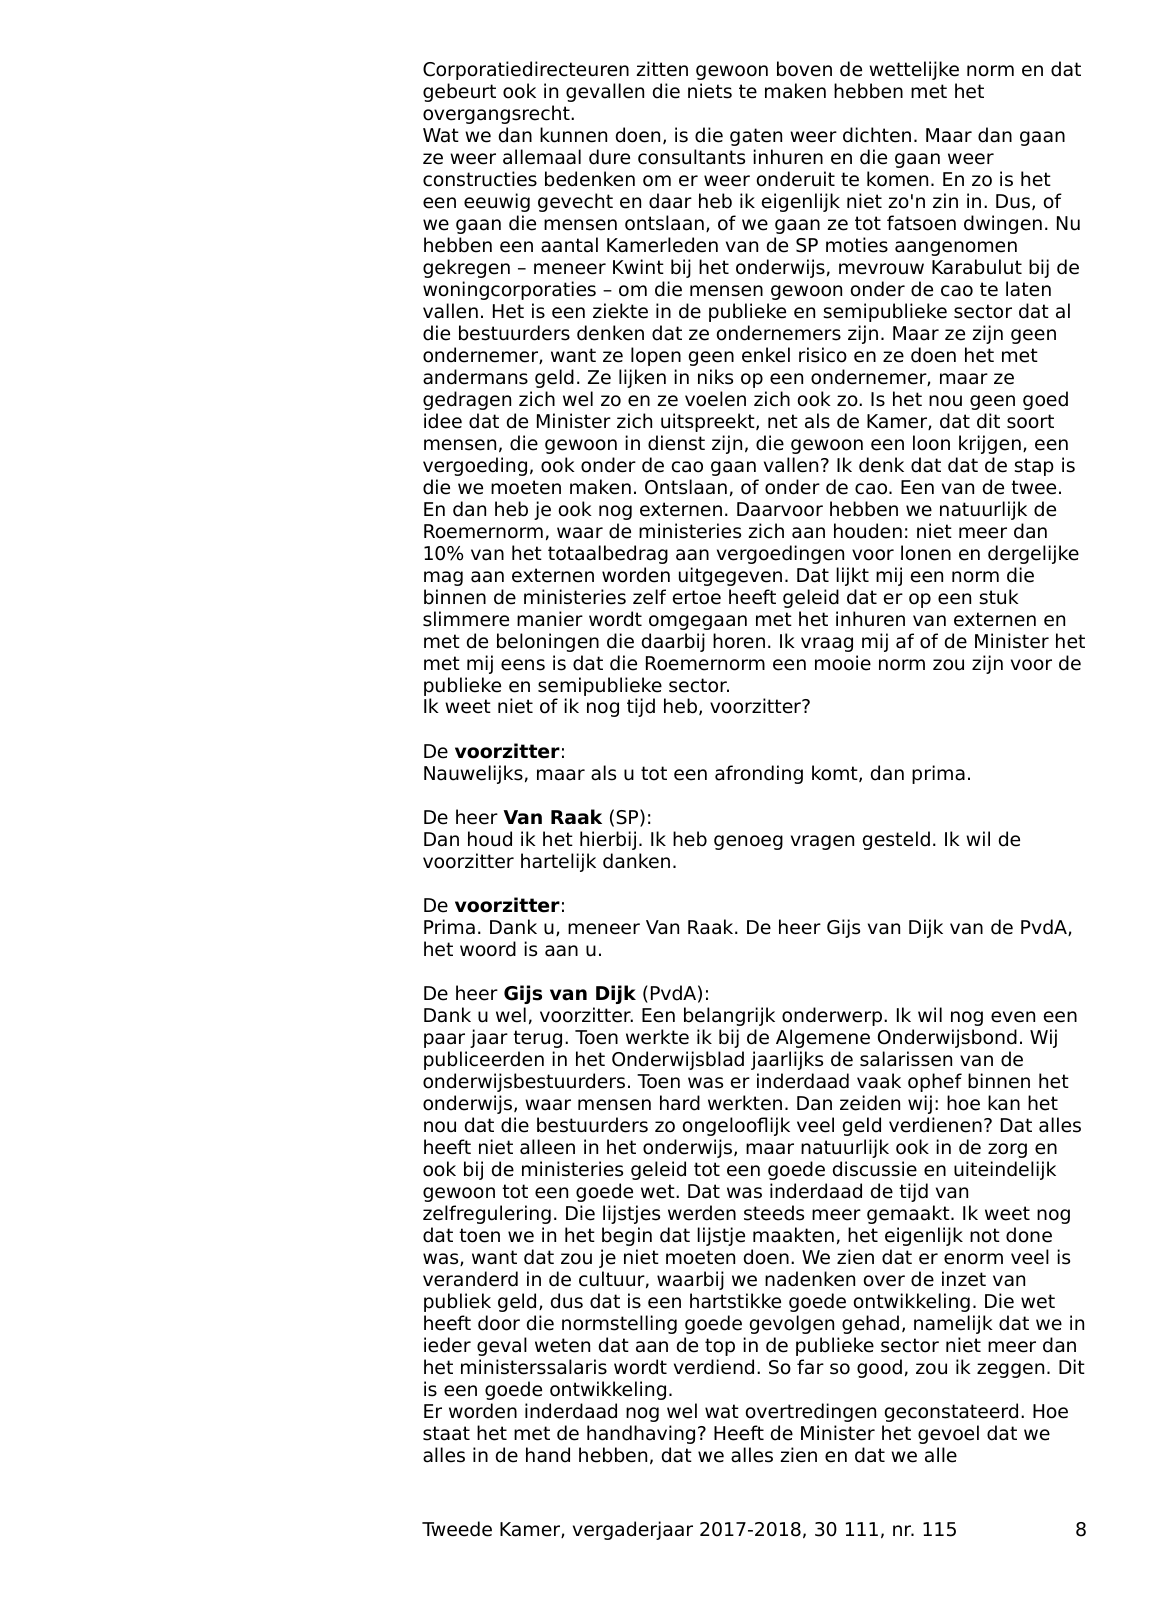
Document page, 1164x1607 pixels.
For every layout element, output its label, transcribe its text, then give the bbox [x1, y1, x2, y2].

text Dank u wel, voorzitter. Een belangrijk onderwerp. Ik wil nog even een paar jaar terug. Toen werkte ik bij de Algemene Onderwijsbond. Wij publiceerden in het Onderwijsblad jaarlijks de salarissen van de onderwijsbestuurders. Toen was er inderdaad vaak ophef binnen het onderwijs, waar mensen hard werkten. Dan zeiden wij: hoe kan het nou dat die bestuurders zo ongelooflijk veel geld verdienen? Dat alles heeft niet alleen in het onderwijs, maar natuurlijk ook in de zorg en ook bij de ministeries geleid tot een goede discussie en uiteindelijk gewoon tot een goede wet. Dat was inderdaad de tijd van zelfregulering. Die lijstjes werden steeds meer gemaakt. Ik weet nog dat toen we in het begin dat lijstje maakten, het eigenlijk not done was, want dat zou je niet moeten doen. We zien dat er enorm veel is veranderd in de cultuur, waarbij we nadenken over de inzet van publiek geld, dus dat is een hartstikke goede ontwikkeling. Die wet heeft door die normstelling goede gevolgen gehad, namelijk dat we in ieder geval weten dat aan de top in de publieke sector niet meer dan het ministerssalaris wordt verdiend. So far so good, zou ik zeggen. Dit is een goede ontwikkeling. [422, 1005, 1087, 1401]
text De heer Gijs van Dijk (PvdA): [422, 983, 1087, 1005]
text Wat we dan kunnen doen, is die gaten weer dichten. Maar dan gaan ze weer allemaal dure consultants inhuren en die gaan weer constructies bedenken om er weer onderuit te komen. En zo is het een eeuwig gevecht en daar heb ik eigenlijk niet zo'n zin in. Dus, of we gaan die mensen ontslaan, of we gaan ze tot fatsoen dwingen. Nu hebben een aantal Kamerleden van de SP moties aangenomen gekregen – meneer Kwint bij het onderwijs, mevrouw Karabulut bij de woningcorporaties – om die mensen gewoon onder de cao te laten vallen. Het is een ziekte in de publieke en semipublieke sector dat al die bestuurders denken dat ze ondernemers zijn. Maar ze zijn geen ondernemer, want ze lopen geen enkel risico en ze doen het met andermans geld. Ze lijken in niks op een ondernemer, maar ze gedragen zich wel zo en ze voelen zich ook zo. Is het nou geen goed idee dat de Minister zich uitspreekt, net als de Kamer, dat dit soort mensen, die gewoon in dienst zijn, die gewoon een loon krijgen, een vergoeding, ook onder de cao gaan vallen? Ik denk dat dat de stap is die we moeten maken. Ontslaan, of onder de cao. Een van de twee. [422, 125, 1087, 499]
text De voorzitter: [422, 741, 1087, 763]
text Ik weet niet of ik nog tijd heb, voorzitter? [422, 696, 1087, 718]
text Dan houd ik het hierbij. Ik heb genoeg vragen gesteld. Ik wil de voorzitter hartelijk danken. [422, 829, 1087, 873]
text Er worden inderdaad nog wel wat overtredingen geconstateerd. Hoe staat het met de handhaving? Heeft de Minister het gevoel dat we alles in de hand hebben, dat we alles zien en dat we alle [422, 1401, 1087, 1467]
text Prima. Dank u, meneer Van Raak. De heer Gijs van Dijk van de PvdA, het woord is aan u. [422, 917, 1087, 961]
text En dan heb je ook nog externen. Daarvoor hebben we natuurlijk de Roemernorm, waar de ministeries zich aan houden: niet meer dan 10% van het totaalbedrag aan vergoedingen voor lonen en dergelijke mag aan externen worden uitgegeven. Dat lijkt mij een norm die binnen de ministeries zelf ertoe heeft geleid dat er op een stuk slimmere manier wordt omgegaan met het inhuren van externen en met de beloningen die daarbij horen. Ik vraag mij af of de Minister het met mij eens is dat die Roemernorm een mooie norm zou zijn voor de publieke en semipublieke sector. [422, 499, 1087, 696]
text De voorzitter: [422, 895, 1087, 917]
text Corporatiedirecteuren zitten gewoon boven de wettelijke norm en dat gebeurt ook in gevallen die niets te maken hebben met het overgangsrecht. [422, 59, 1087, 125]
text Nauwelijks, maar als u tot een afronding komt, dan prima. [422, 763, 1087, 784]
text De heer Van Raak (SP): [422, 807, 1087, 829]
